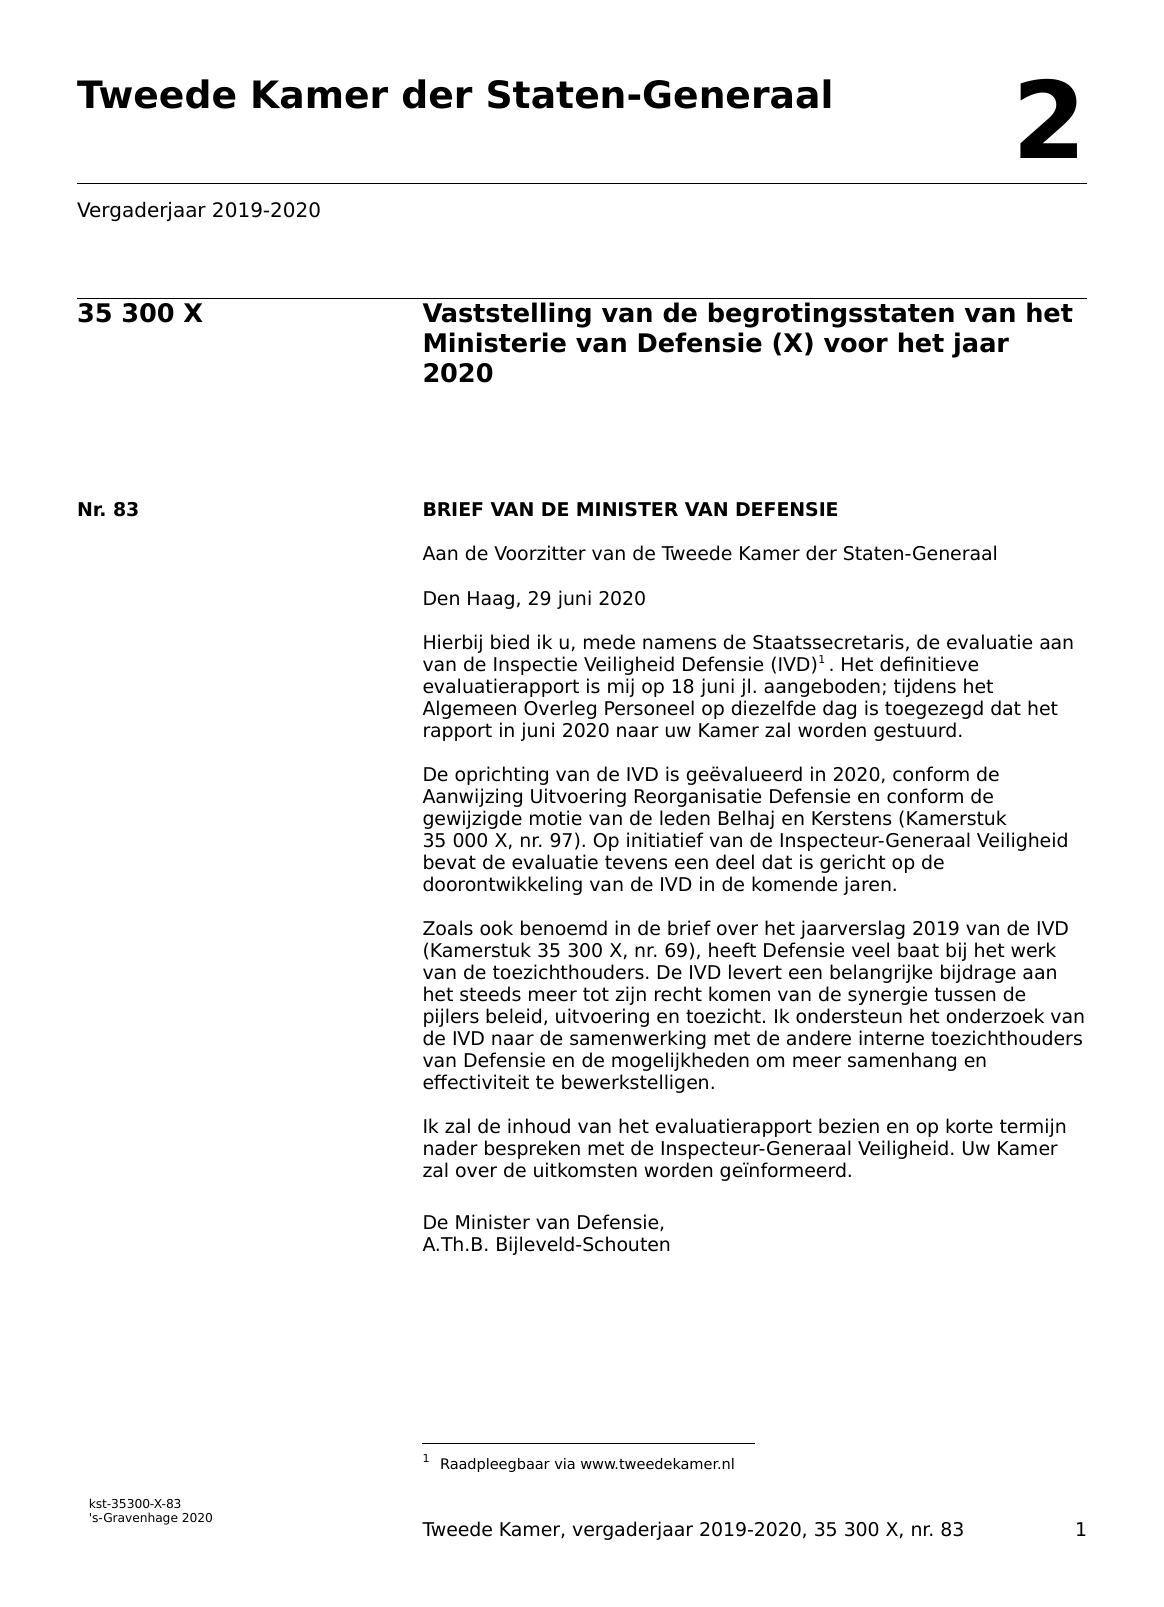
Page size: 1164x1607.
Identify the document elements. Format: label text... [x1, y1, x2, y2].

table_cell Vergaderjaar 2019-2020 [77, 184, 1087, 298]
table_header Tweede Kamer der Staten-Generaal [77, 59, 886, 183]
text 's-Gravenhage 2020 [88, 1511, 323, 1525]
text Raadpleegbaar via www.tweedekamer.nl [422, 1452, 1087, 1474]
subtitle 35 300 X Vaststelling van de begrotingsstaten van het Ministerie van Defensie (X) voor het jaar 2020 [77, 299, 1087, 388]
text De Minister van Defensie, A.Th.B. Bijleveld-Schouten [422, 1212, 1087, 1256]
text De oprichting van de IVD is geëvalueerd in 2020, conform de Aanwijzing Uitvoering Reorganisatie Defensie en conform de gewijzigde motie van de leden Belhaj en Kerstens (Kamerstuk 35 000 X, nr. 97). Op initiatief van de Inspecteur-Generaal Veiligheid bevat de evaluatie tevens een deel dat is gericht op de doorontwikkeling van de IVD in de komende jaren. [422, 764, 1087, 896]
text Ik zal de inhoud van het evaluatierapport bezien en op korte termijn nader bespreken met de Inspecteur-Generaal Veiligheid. Uw Kamer zal over de uitkomsten worden geïnformeerd. [422, 1116, 1087, 1182]
table_header 2 [886, 59, 1087, 183]
subtitle Nr. 83 BRIEF VAN DE MINISTER VAN DEFENSIE [77, 499, 1087, 521]
text Hierbij bied ik u, mede namens de Staatssecretaris, de evaluatie aan van de Inspectie Veiligheid Defensie (IVD). Het definitieve evaluatierapport is mij op 18 juni jl. aangeboden; tijdens het Algemeen Overleg Personeel op diezelfde dag is toegezegd dat het rapport in juni 2020 naar uw Kamer zal worden gestuurd. [422, 632, 1087, 741]
text kst-35300-X-83 [88, 1497, 323, 1511]
text Aan de Voorzitter van de Tweede Kamer der Staten-Generaal [422, 543, 1087, 565]
text Den Haag, 29 juni 2020 [422, 587, 1087, 609]
text Zoals ook benoemd in de brief over het jaarverslag 2019 van de IVD (Kamerstuk 35 300 X, nr. 69), heeft Defensie veel baat bij het werk van de toezichthouders. De IVD levert een belangrijke bijdrage aan het steeds meer tot zijn recht komen van de synergie tussen de pijlers beleid, uitvoering en toezicht. Ik ondersteun het onderzoek van de IVD naar de samenwerking met de andere interne toezichthouders van Defensie en de mogelijkheden om meer samenhang en effectiviteit te bewerkstelligen. [422, 918, 1087, 1093]
